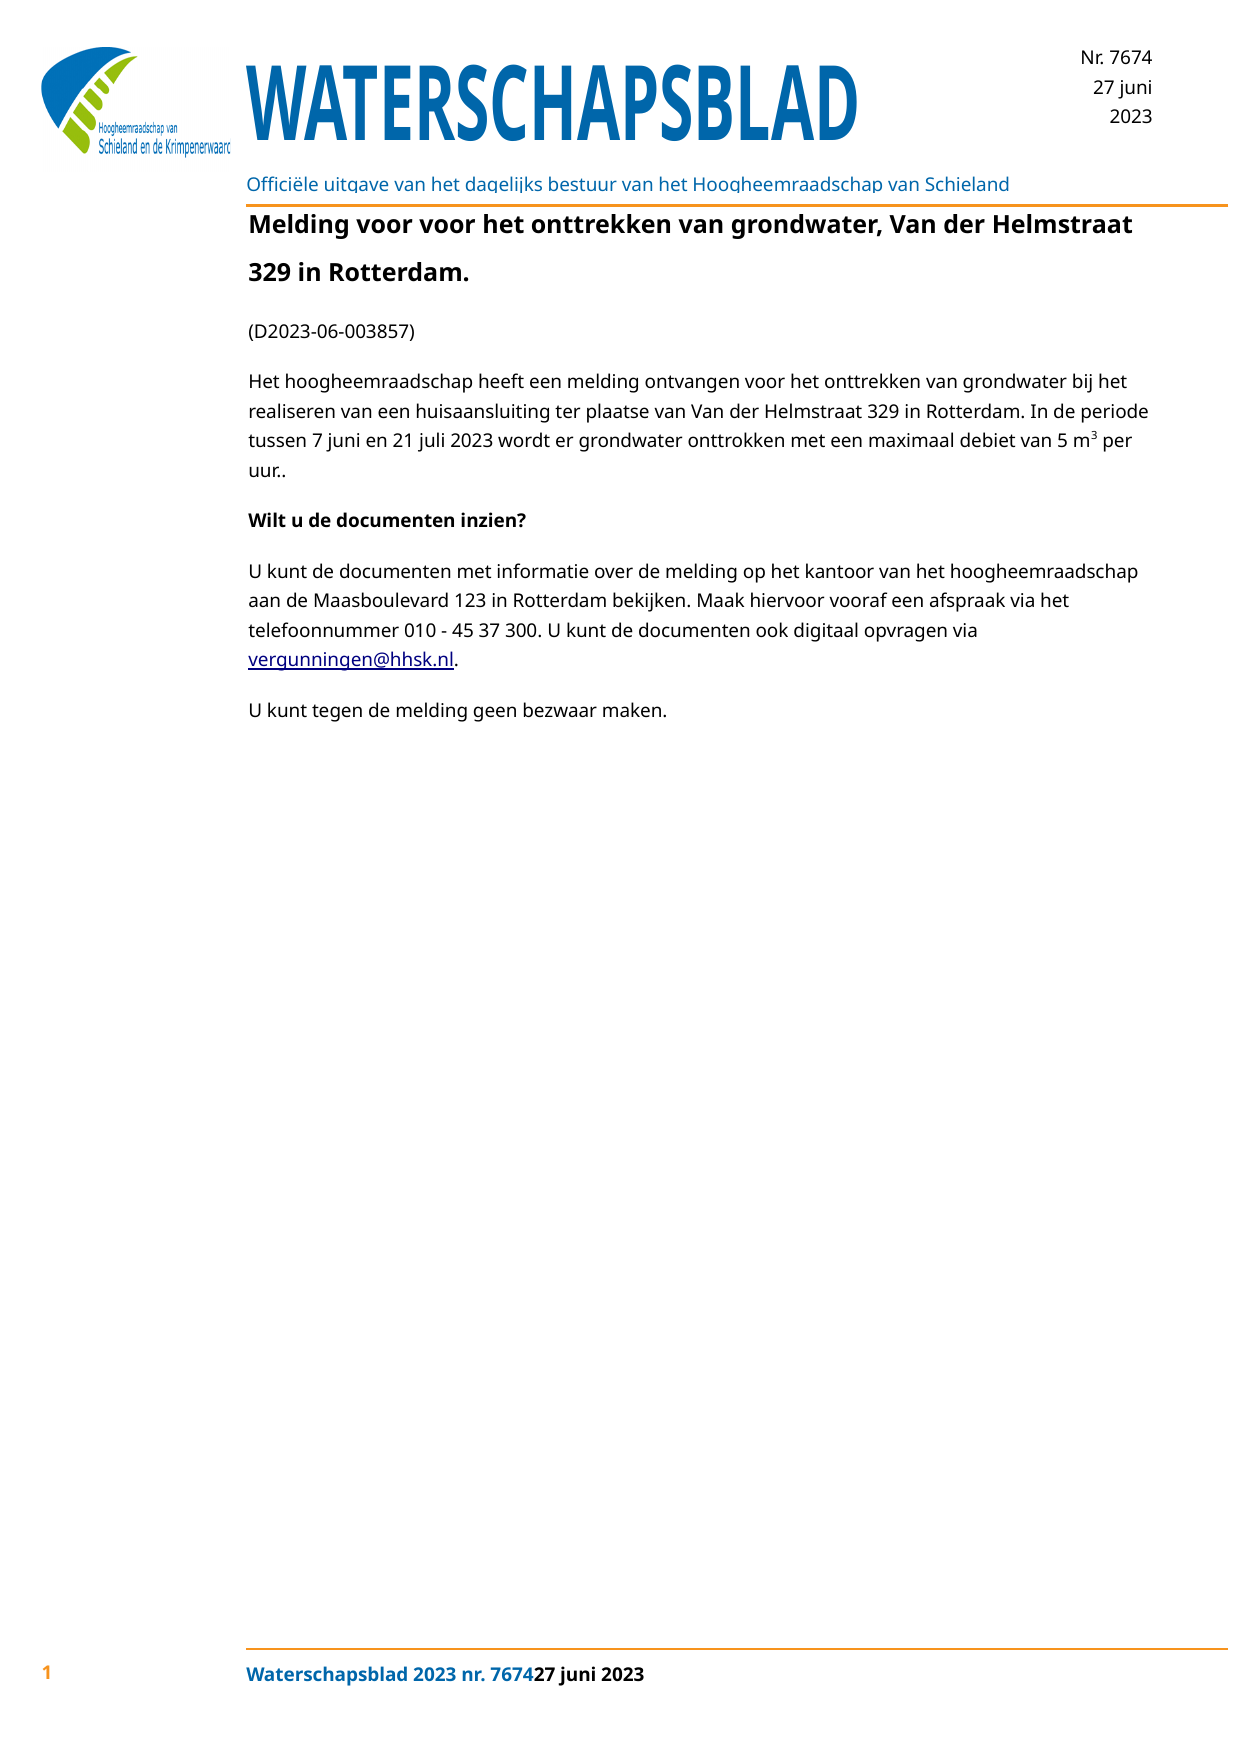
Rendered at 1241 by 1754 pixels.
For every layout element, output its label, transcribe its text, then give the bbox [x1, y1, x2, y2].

picture [41, 47, 231, 172]
text U kunt de documenten met informatie over de melding op het kantoor van het hoogheemraadschap aan de Maasboulevard 123 in Rotterdam bekijken. Maak hiervoor vooraf een afspraak via het telefoonnummer 010 - 45 37 300. U kunt de documenten ook digitaal opvragen via vergunningen@hhsk.nl. [248, 558, 1152, 672]
text U kunt tegen de melding geen bezwaar maken. [248, 697, 1152, 723]
text (D2023-06-003857) [248, 318, 1152, 344]
text Het hoogheemraadschap heeft een melding ontvangen voor het onttrekken van grondwater bij het realiseren van een huisaansluiting ter plaatse van Van der Helmstraat 329 in Rotterdam. In de periode tussen 7 juni en 21 juli 2023 wordt er grondwater onttrokken met een maximaal debiet van 5 m3 per uur.. [248, 368, 1152, 483]
text Wilt u de documenten inzien? [248, 507, 1152, 533]
text Melding voor voor het onttrekken van grondwater, Van der Helmstraat 329 in Rotterdam. [248, 207, 1152, 288]
